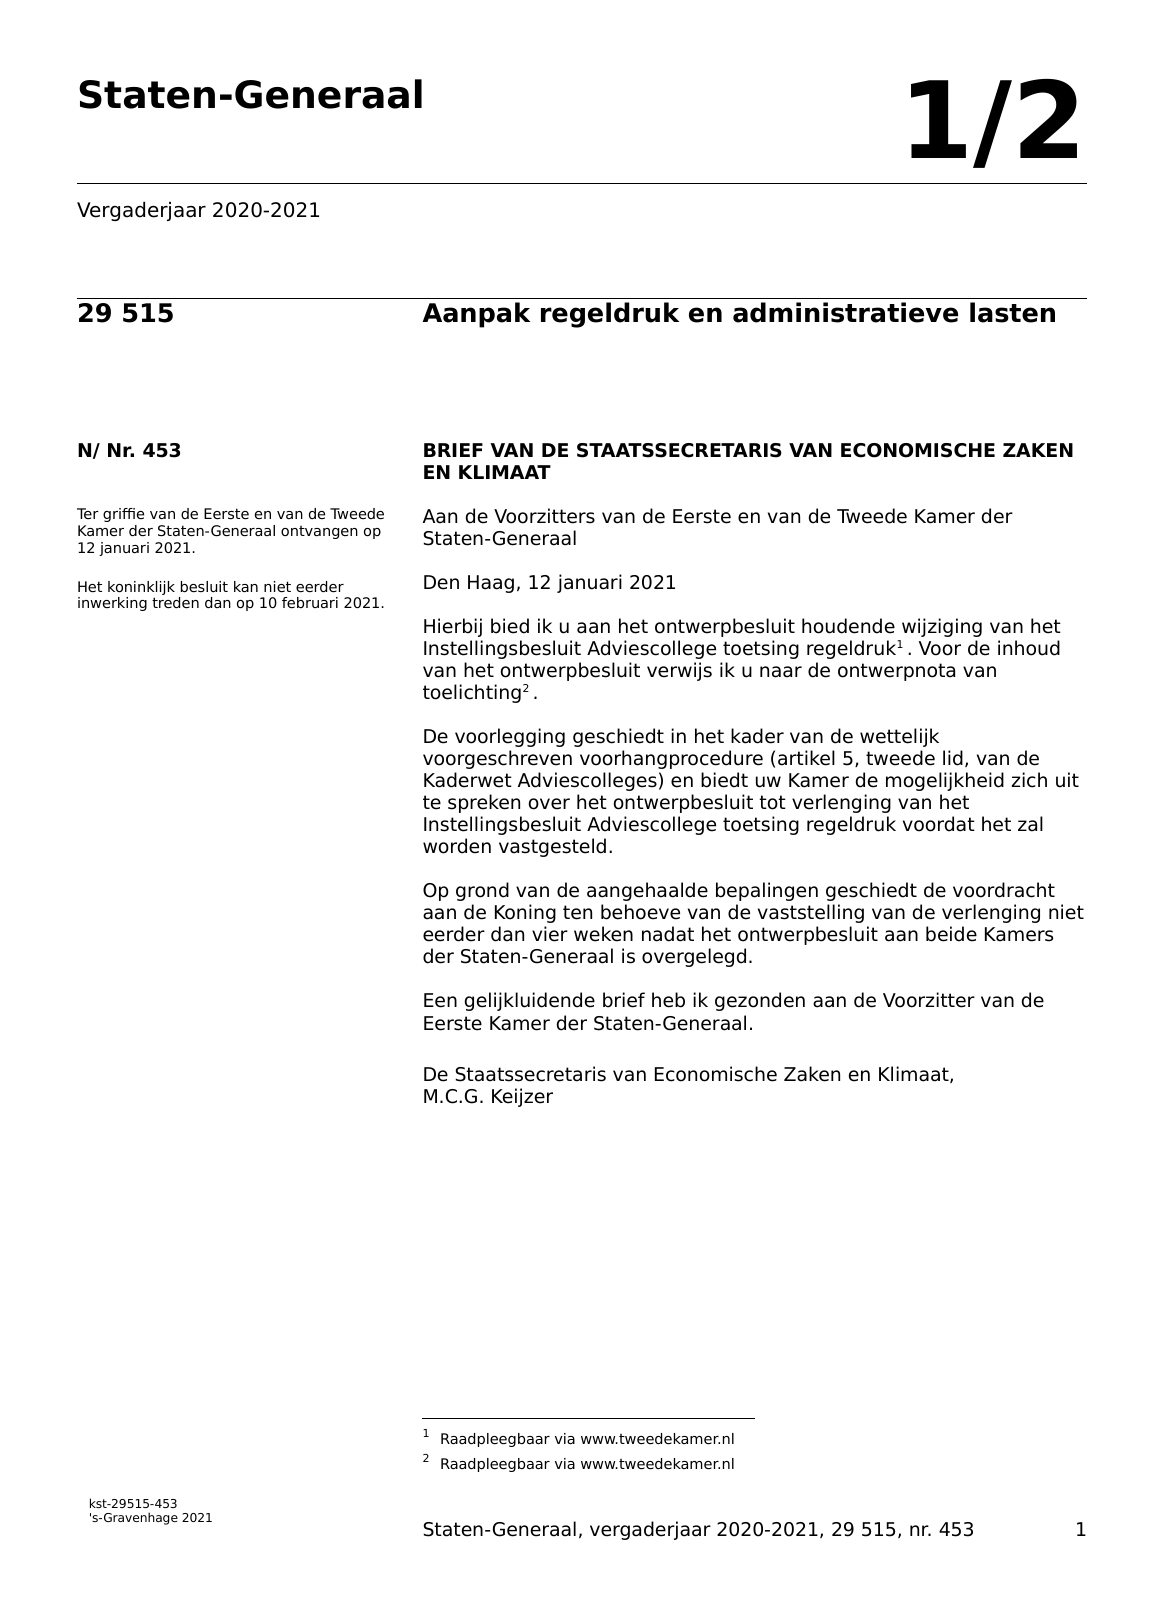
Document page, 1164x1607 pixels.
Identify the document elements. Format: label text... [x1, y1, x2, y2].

table_cell Vergaderjaar 2020-2021 [77, 184, 1087, 298]
subtitle 29 515 Aanpak regeldruk en administratieve lasten [77, 299, 1087, 329]
text Den Haag, 12 januari 2021 [422, 572, 1087, 594]
text De Staatssecretaris van Economische Zaken en Klimaat, M.C.G. Keijzer [422, 1064, 1087, 1108]
subtitle N/ Nr. 453 BRIEF VAN DE STAATSSECRETARIS VAN ECONOMISCHE ZAKEN EN KLIMAAT [77, 440, 1087, 484]
text Raadpleegbaar via www.tweedekamer.nl [422, 1427, 1087, 1449]
text De voorlegging geschiedt in het kader van de wettelijk voorgeschreven voorhangprocedure (artikel 5, tweede lid, van de Kaderwet Adviescolleges) en biedt uw Kamer de mogelijkheid zich uit te spreken over het ontwerpbesluit tot verlenging van het Instellingsbesluit Adviescollege toetsing regeldruk voordat het zal worden vastgesteld. [422, 726, 1087, 858]
text Aan de Voorzitters van de Eerste en van de Tweede Kamer der Staten-Generaal [422, 506, 1087, 550]
text kst-29515-453 [88, 1497, 323, 1511]
text Op grond van de aangehaalde bepalingen geschiedt de voordracht aan de Koning ten behoeve van de vaststelling van de verlenging niet eerder dan vier weken nadat het ontwerpbesluit aan beide Kamers der Staten-Generaal is overgelegd. [422, 880, 1087, 968]
text Raadpleegbaar via www.tweedekamer.nl [422, 1452, 1087, 1474]
text 's-Gravenhage 2021 [88, 1511, 323, 1525]
text Het koninklijk besluit kan niet eerder inwerking treden dan op 10 februari 2021. [77, 579, 399, 612]
text Hierbij bied ik u aan het ontwerpbesluit houdende wijziging van het Instellingsbesluit Adviescollege toetsing regeldruk. Voor de inhoud van het ontwerpbesluit verwijs ik u naar de ontwerpnota van toelichting. [422, 616, 1087, 704]
text [77, 556, 399, 579]
table_header 1/2 [886, 59, 1087, 183]
table_header Staten-Generaal [77, 59, 886, 183]
text Een gelijkluidende brief heb ik gezonden aan de Voorzitter van de Eerste Kamer der Staten-Generaal. [422, 990, 1087, 1034]
text Ter griffie van de Eerste en van de Tweede Kamer der Staten-Generaal ontvangen op 12 januari 2021. [77, 506, 399, 556]
